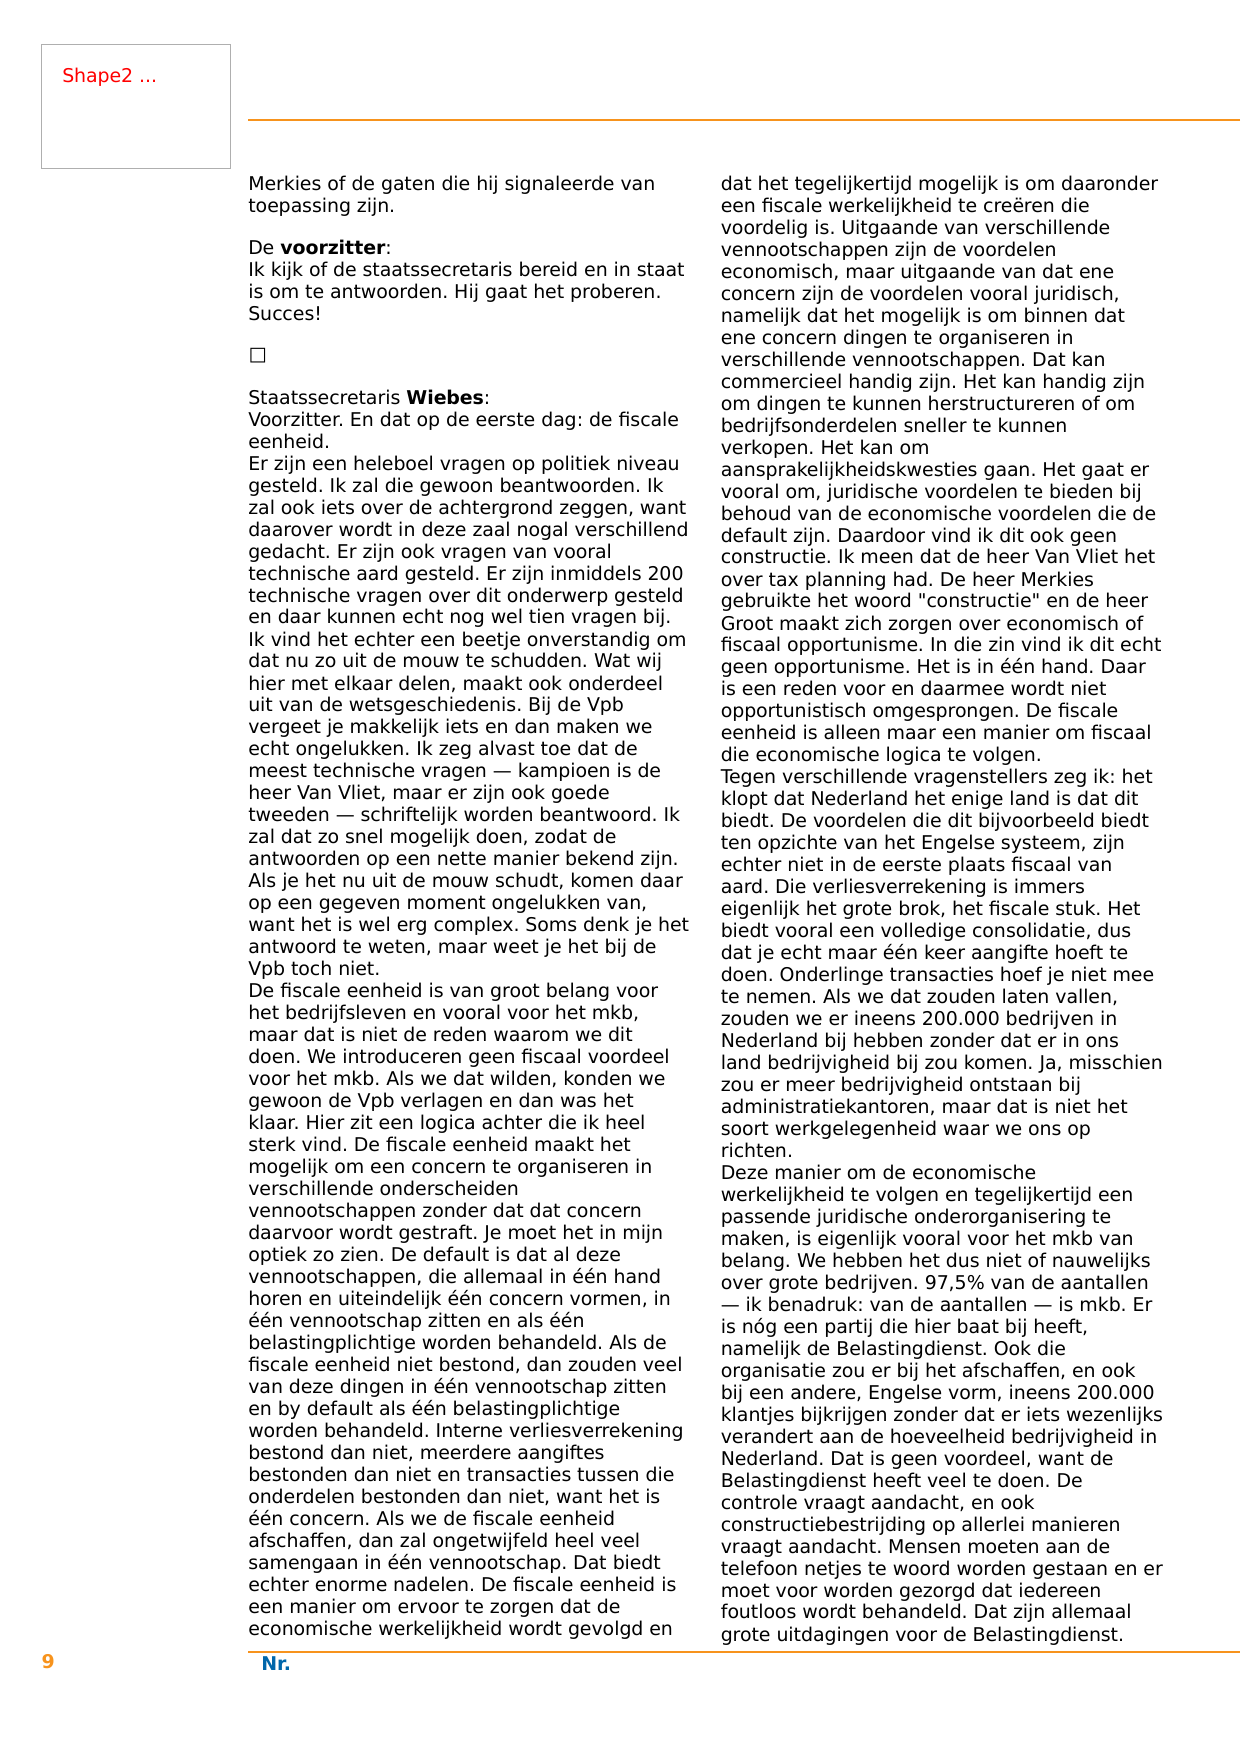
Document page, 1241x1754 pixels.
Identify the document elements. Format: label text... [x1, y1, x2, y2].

text Tegen verschillende vragenstellers zeg ik: het klopt dat Nederland het enige land is dat dit biedt. De voordelen die dit bijvoorbeeld biedt ten opzichte van het Engelse systeem, zijn echter niet in de eerste plaats fiscaal van aard. Die verliesverrekening is immers eigenlijk het grote brok, het fiscale stuk. Het biedt vooral een volledige consolidatie, dus dat je echt maar één keer aangifte hoeft te doen. Onderlinge transacties hoef je niet mee te nemen. Als we dat zouden laten vallen, zouden we er ineens 200.000 bedrijven in Nederland bij hebben zonder dat er in ons land bedrijvigheid bij zou komen. Ja, misschien zou er meer bedrijvigheid ontstaan bij administratiekantoren, maar dat is niet het soort werkgelegenheid waar we ons op richten. [721, 766, 1163, 1162]
text De voorzitter: [248, 237, 691, 259]
text Deze manier om de economische werkelijkheid te volgen en tegelijkertijd een passende juridische onderorganisering te maken, is eigenlijk vooral voor het mkb van belang. We hebben het dus niet of nauwelijks over grote bedrijven. 97,5% van de aantallen — ik benadruk: van de aantallen — is mkb. Er is nóg een partij die hier baat bij heeft, namelijk de Belastingdienst. Ook die organisatie zou er bij het afschaffen, en ook bij een andere, Engelse vorm, ineens 200.000 klantjes bijkrijgen zonder dat er iets wezenlijks verandert aan de hoeveelheid bedrijvigheid in Nederland. Dat is geen voordeel, want de Belastingdienst heeft veel te doen. De controle vraagt aandacht, en ook constructiebestrijding op allerlei manieren vraagt aandacht. Mensen moeten aan de telefoon netjes te woord worden gestaan en er moet voor worden gezorgd dat iedereen foutloos wordt behandeld. Dat zijn allemaal grote uitdagingen voor de Belastingdienst. [721, 1162, 1163, 1645]
text Er zijn een heleboel vragen op politiek niveau gesteld. Ik zal die gewoon beantwoorden. Ik zal ook iets over de achtergrond zeggen, want daarover wordt in deze zaal nogal verschillend gedacht. Er zijn ook vragen van vooral technische aard gesteld. Er zijn inmiddels 200 technische vragen over dit onderwerp gesteld en daar kunnen echt nog wel tien vragen bij. Ik vind het echter een beetje onverstandig om dat nu zo uit de mouw te schudden. Wat wij hier met elkaar delen, maakt ook onderdeel uit van de wetsgeschiedenis. Bij de Vpb vergeet je makkelijk iets en dan maken we echt ongelukken. Ik zeg alvast toe dat de meest technische vragen — kampioen is de heer Van Vliet, maar er zijn ook goede tweeden — schriftelijk worden beantwoord. Ik zal dat zo snel mogelijk doen, zodat de antwoorden op een nette manier bekend zijn. Als je het nu uit de mouw schudt, komen daar op een gegeven moment ongelukken van, want het is wel erg complex. Soms denk je het antwoord te weten, maar weet je het bij de Vpb toch niet. [248, 453, 691, 980]
text Voorzitter. En dat op de eerste dag: de fiscale eenheid. [248, 409, 691, 453]
text Staatssecretaris Wiebes: [248, 387, 691, 409]
text Ik kijk of de staatssecretaris bereid en in staat is om te antwoorden. Hij gaat het proberen. Succes! [248, 259, 691, 325]
text ⬜ [248, 345, 691, 367]
text De fiscale eenheid is van groot belang voor het bedrijfsleven en vooral voor het mkb, maar dat is niet de reden waarom we dit doen. We introduceren geen fiscaal voordeel voor het mkb. Als we dat wilden, konden we gewoon de Vpb verlagen en dan was het klaar. Hier zit een logica achter die ik heel sterk vind. De fiscale eenheid maakt het mogelijk om een concern te organiseren in verschillende onderscheiden vennootschappen zonder dat dat concern daarvoor wordt gestraft. Je moet het in mijn optiek zo zien. De default is dat al deze vennootschappen, die allemaal in één hand horen en uiteindelijk één concern vormen, in één vennootschap zitten en als één belastingplichtige worden behandeld. Als de fiscale eenheid niet bestond, dan zouden veel van deze dingen in één vennootschap zitten en by default als één belastingplichtige worden behandeld. Interne verliesverrekening bestond dan niet, meerdere aangiftes bestonden dan niet en transacties tussen die onderdelen bestonden dan niet, want het is één concern. Als we de fiscale eenheid afschaffen, dan zal ongetwijfeld heel veel samengaan in één vennootschap. Dat biedt echter enorme nadelen. De fiscale eenheid is een manier om ervoor te zorgen dat de economische werkelijkheid wordt gevolgd en [248, 980, 691, 1639]
text dat het tegelijkertijd mogelijk is om daaronder een fiscale werkelijkheid te creëren die voordelig is. Uitgaande van verschillende vennootschappen zijn de voordelen economisch, maar uitgaande van dat ene concern zijn de voordelen vooral juridisch, namelijk dat het mogelijk is om binnen dat ene concern dingen te organiseren in verschillende vennootschappen. Dat kan commercieel handig zijn. Het kan handig zijn om dingen te kunnen herstructureren of om bedrijfsonderdelen sneller te kunnen verkopen. Het kan om aansprakelijkheidskwesties gaan. Het gaat er vooral om, juridische voordelen te bieden bij behoud van de economische voordelen die de default zijn. Daardoor vind ik dit ook geen constructie. Ik meen dat de heer Van Vliet het over tax planning had. De heer Merkies gebruikte het woord "constructie" en de heer Groot maakt zich zorgen over economisch of fiscaal opportunisme. In die zin vind ik dit echt geen opportunisme. Het is in één hand. Daar is een reden voor en daarmee wordt niet opportunistisch omgesprongen. De fiscale eenheid is alleen maar een manier om fiscaal die economische logica te volgen. [721, 173, 1163, 766]
text Merkies of de gaten die hij signaleerde van toepassing zijn. [248, 173, 691, 217]
